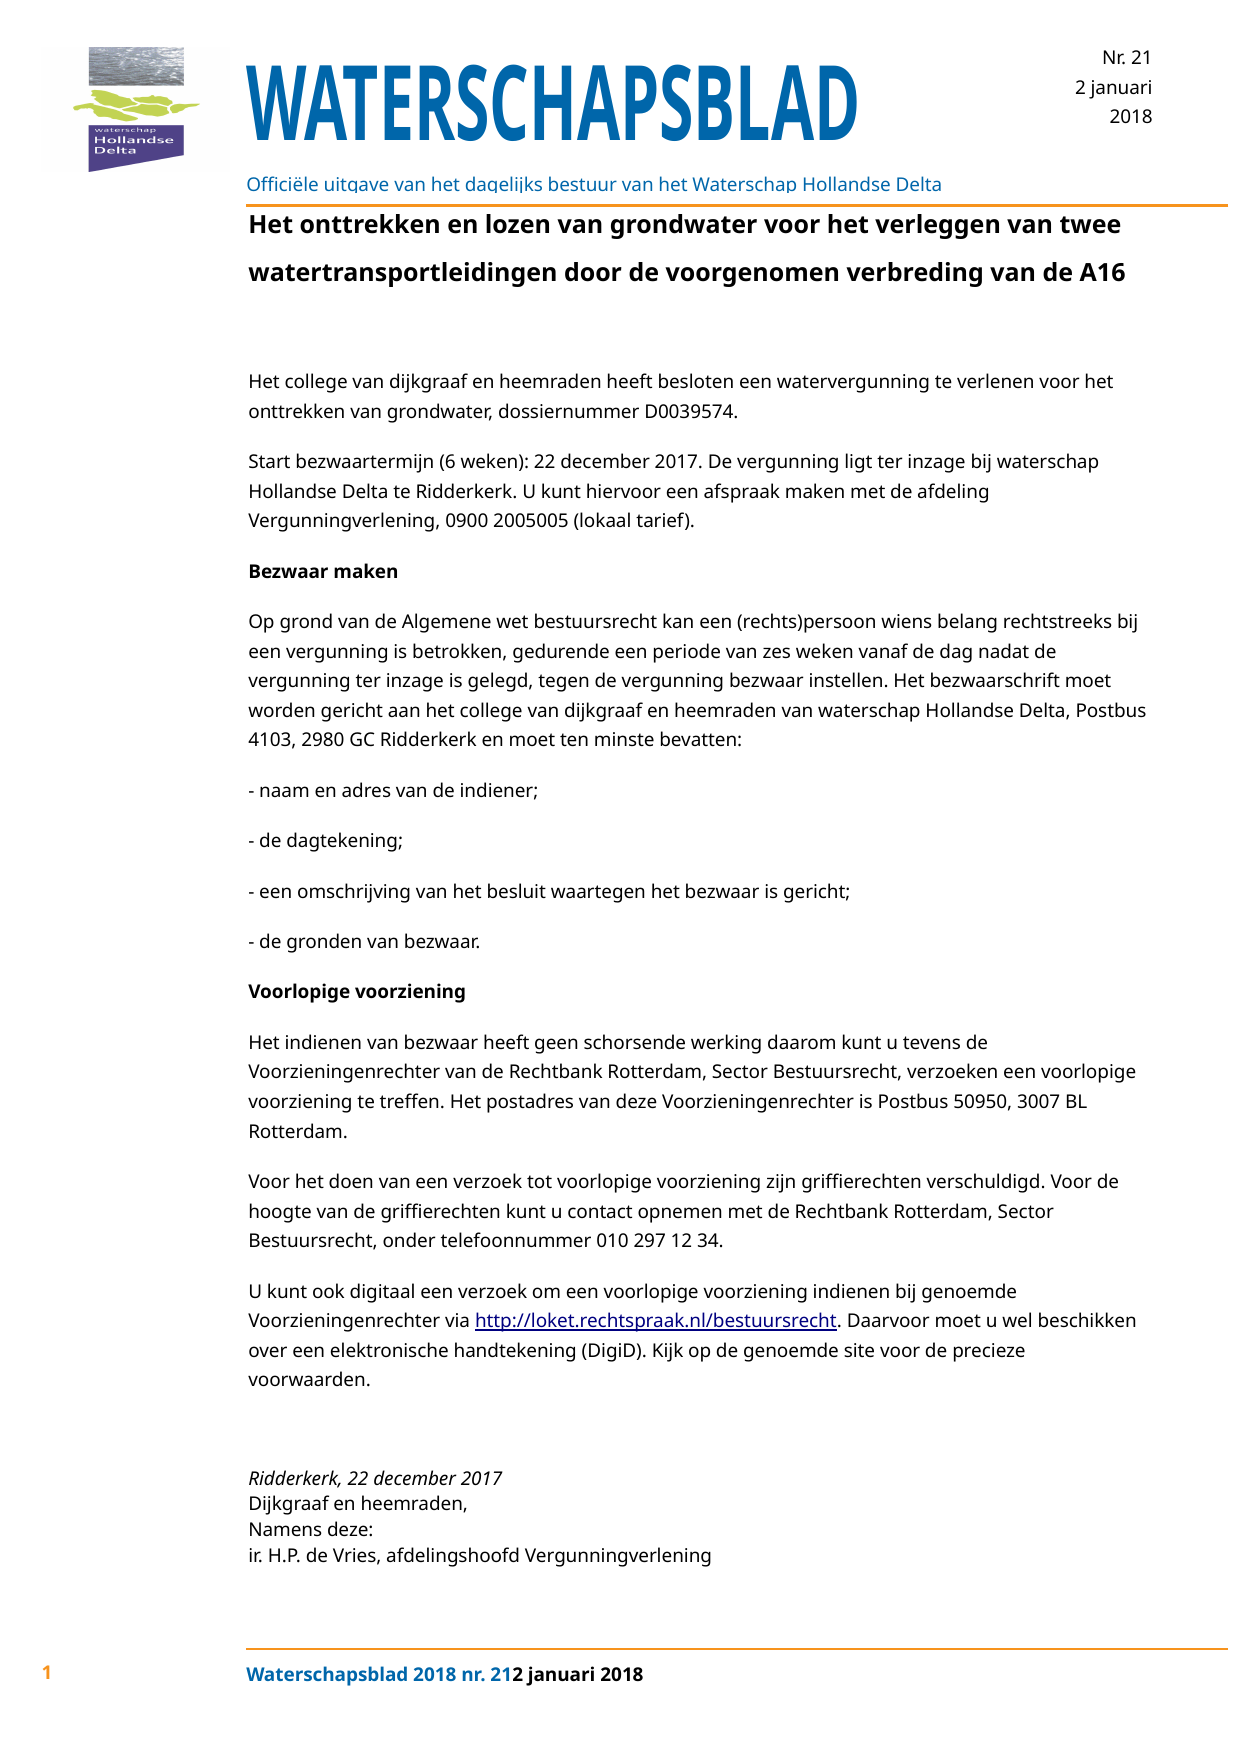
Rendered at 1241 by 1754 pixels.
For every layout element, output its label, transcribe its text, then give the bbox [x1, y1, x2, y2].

text U kunt ook digitaal een verzoek om een voorlopige voorziening indienen bij genoemde Voorzieningenrechter via http://loket.rechtspraak.nl/bestuursrecht. Daarvoor moet u wel beschikken over een elektronische handtekening (DigiD). Kijk op de genoemde site voor de precieze voorwaarden. [248, 1278, 1152, 1392]
text Ridderkerk, 22 december 2017 [248, 1465, 1152, 1491]
text - de dagtekening; [248, 827, 1152, 853]
text ir. H.P. de Vries, afdelingshoofd Vergunningverlening [248, 1542, 1152, 1568]
text Het onttrekken en lozen van grondwater voor het verleggen van twee watertransportleidingen door de voorgenomen verbreding van de A16 [248, 207, 1152, 288]
text - een omschrijving van het besluit waartegen het bezwaar is gericht; [248, 878, 1152, 904]
text Het college van dijkgraaf en heemraden heeft besloten een watervergunning te verlenen voor het onttrekken van grondwater, dossiernummer D0039574. [248, 368, 1152, 424]
picture [41, 47, 231, 172]
text Namens deze: [248, 1516, 1152, 1542]
text Het indienen van bezwaar heeft geen schorsende werking daarom kunt u tevens de Voorzieningenrechter van de Rechtbank Rotterdam, Sector Bestuursrecht, verzoeken een voorlopige voorziening te treffen. Het postadres van deze Voorzieningenrechter is Postbus 50950, 3007 BL Rotterdam. [248, 1029, 1152, 1144]
text Bezwaar maken [248, 558, 1152, 584]
text - naam en adres van de indiener; [248, 777, 1152, 803]
text Op grond van de Algemene wet bestuursrecht kan een (rechts)persoon wiens belang rechtstreeks bij een vergunning is betrokken, gedurende een periode van zes weken vanaf de dag nadat de vergunning ter inzage is gelegd, tegen de vergunning bezwaar instellen. Het bezwaarschrift moet worden gericht aan het college van dijkgraaf en heemraden van waterschap Hollandse Delta, Postbus 4103, 2980 GC Ridderkerk en moet ten minste bevatten: [248, 608, 1152, 752]
text Dijkgraaf en heemraden, [248, 1491, 1152, 1516]
text Voorlopige voorziening [248, 979, 1152, 1004]
text - de gronden van bezwaar. [248, 928, 1152, 954]
text Start bezwaartermijn (6 weken): 22 december 2017. De vergunning ligt ter inzage bij waterschap Hollandse Delta te Ridderkerk. U kunt hiervoor een afspraak maken met de afdeling Vergunningverlening, 0900 2005005 (lokaal tarief). [248, 448, 1152, 533]
text Voor het doen van een verzoek tot voorlopige voorziening zijn griffierechten verschuldigd. Voor de hoogte van de griffierechten kunt u contact opnemen met de Rechtbank Rotterdam, Sector Bestuursrecht, onder telefoonnummer 010 297 12 34. [248, 1168, 1152, 1253]
